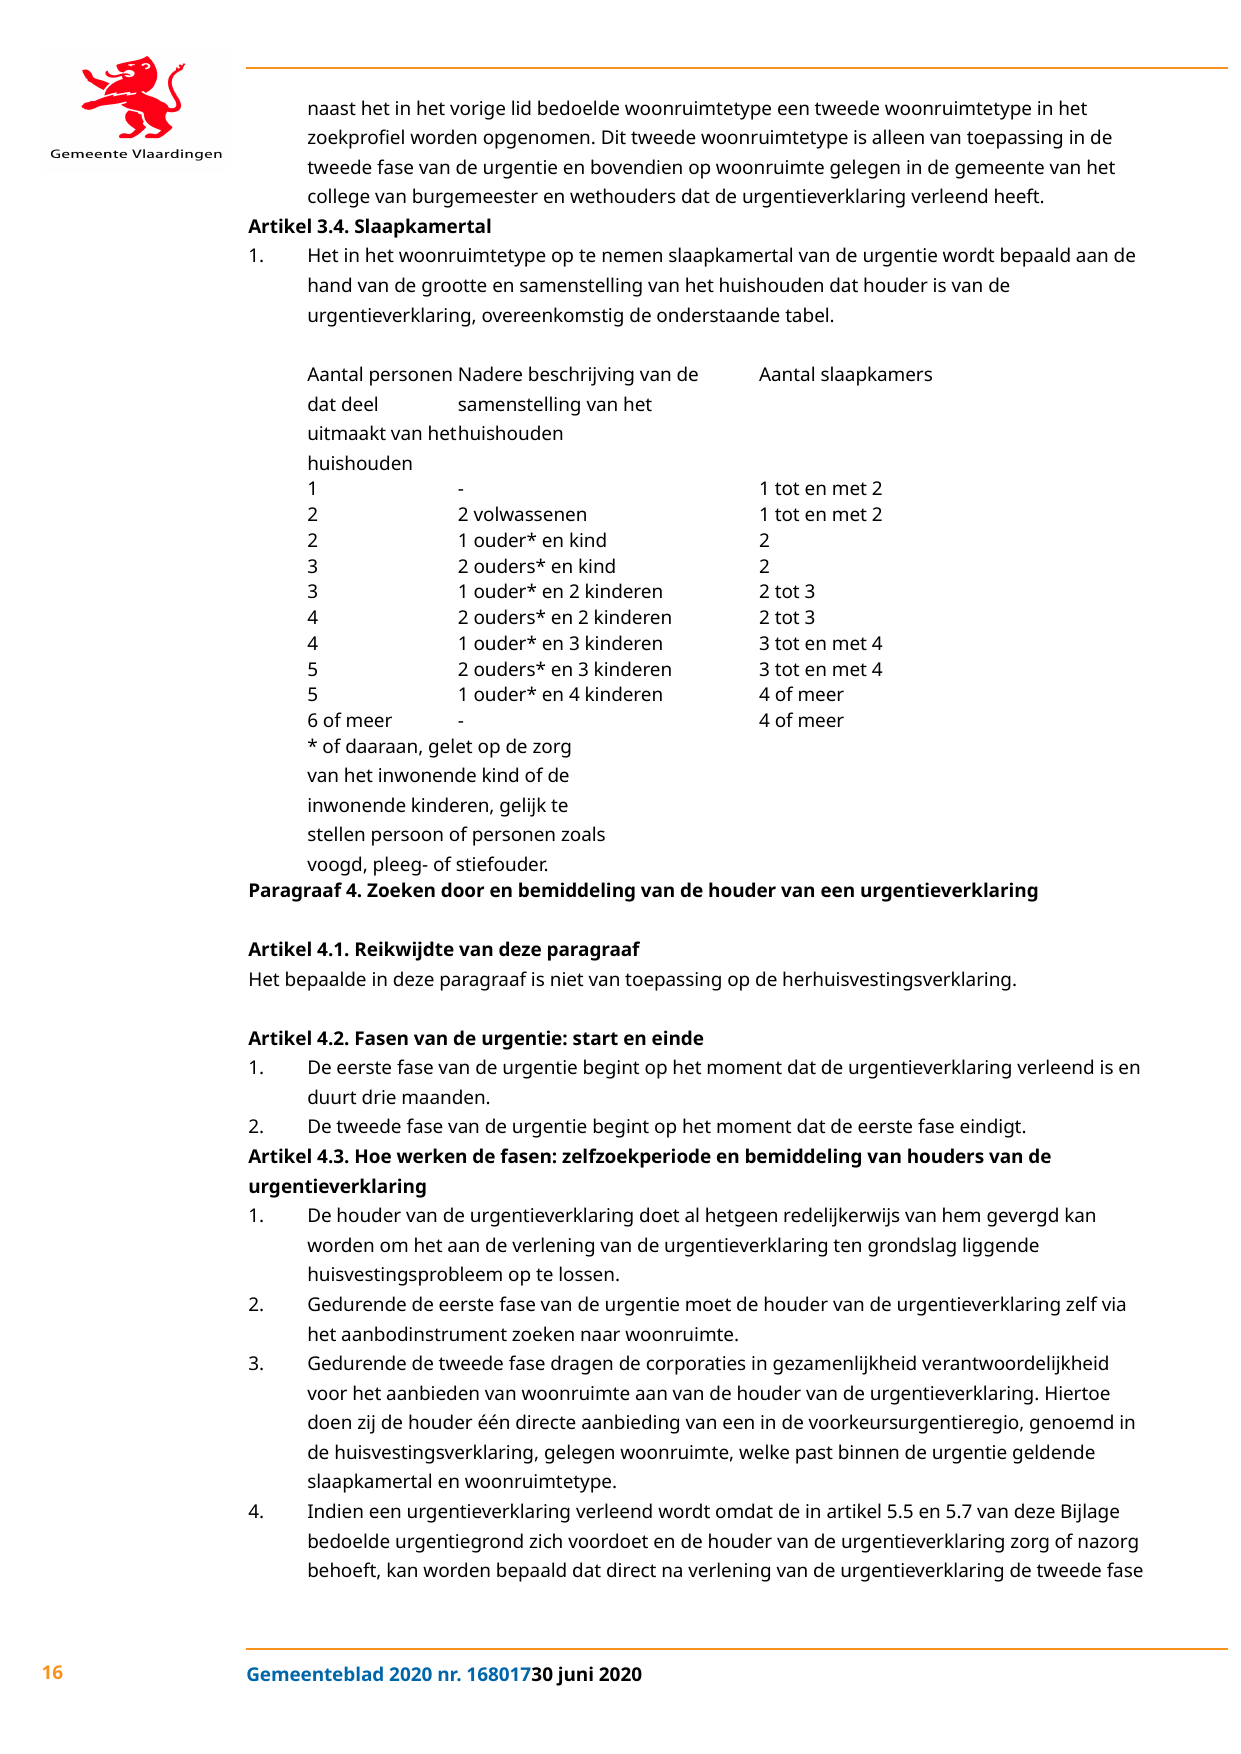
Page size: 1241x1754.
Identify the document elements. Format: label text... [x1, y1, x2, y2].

table_cell 4 of meer [759, 707, 1211, 733]
table_cell 2 [307, 501, 458, 527]
table_cell 6 of meer [307, 707, 458, 733]
table_cell 1 ouder* en 3 kinderen [458, 630, 759, 656]
table_cell - [458, 476, 759, 501]
list De eerste fase van de urgentie begint op het moment dat de urgentieverklaring verleend is en duurt drie maanden. [248, 1054, 1152, 1110]
list Indien een urgentieverklaring verleend wordt omdat de in artikel 5.5 en 5.7 van deze Bijlage bedoelde urgentiegrond zich voordoet en de houder van de urgentieverklaring zorg of nazorg behoeft, kan worden bepaald dat direct na verlening van de urgentieverklaring de tweede fase [248, 1498, 1152, 1583]
text Artikel 4.3. Hoe werken de fasen: zelfzoekperiode en bemiddeling van houders van de urgentieverklaring [248, 1143, 1152, 1199]
list De tweede fase van de urgentie begint op het moment dat de eerste fase eindigt. [248, 1114, 1152, 1139]
table_cell 3 [307, 579, 458, 604]
picture [41, 47, 231, 172]
table_cell 5 [307, 681, 458, 707]
table_cell [608, 733, 909, 877]
table_cell 4 [307, 630, 458, 656]
table_cell 2 tot 3 [759, 604, 1211, 630]
table_cell 3 tot en met 4 [759, 656, 1211, 681]
list naast het in het vorige lid bedoelde woonruimtetype een tweede woonruimtetype in het zoekprofiel worden opgenomen. Dit tweede woonruimtetype is alleen van toepassing in de tweede fase van de urgentie en bovendien op woonruimte gelegen in de gemeente van het college van burgemeester en wethouders dat de urgentieverklaring verleend heeft. [248, 95, 1152, 209]
list De houder van de urgentieverklaring doet al hetgeen redelijkerwijs van hem gevergd kan worden om het aan de verlening van de urgentieverklaring ten grondslag liggende huisvestingsprobleem op te lossen. [248, 1202, 1152, 1287]
table_cell [1060, 733, 1211, 877]
table_cell 1 tot en met 2 [759, 501, 1211, 527]
list Gedurende de eerste fase van de urgentie moet de houder van de urgentieverklaring zelf via het aanbodinstrument zoeken naar woonruimte. [248, 1291, 1152, 1347]
table_cell - [458, 707, 759, 733]
table_cell 1 ouder* en 4 kinderen [458, 681, 759, 707]
table_cell 1 ouder* en kind [458, 527, 759, 553]
table_cell * of daaraan, gelet op de zorg van het inwonende kind of de inwonende kinderen, gelijk te stellen persoon of personen zoals voogd, pleeg- of stiefouder. [307, 733, 608, 877]
table_cell 4 [307, 604, 458, 630]
table_cell 2 volwassenen [458, 501, 759, 527]
table_cell 1 [307, 476, 458, 501]
table_cell 2 tot 3 [759, 579, 1211, 604]
table_cell 5 [307, 656, 458, 681]
table_cell 3 tot en met 4 [759, 630, 1211, 656]
table_cell 2 ouders* en kind [458, 553, 759, 578]
table_cell 2 [759, 553, 1211, 578]
table_cell 2 [759, 527, 1211, 553]
table_cell 2 [307, 527, 458, 553]
table_cell 2 ouders* en 2 kinderen [458, 604, 759, 630]
table_cell 1 ouder* en 2 kinderen [458, 579, 759, 604]
table_header Aantal personen dat deel uitmaakt van het huishouden [307, 361, 458, 476]
table_cell 4 of meer [759, 681, 1211, 707]
list Het in het woonruimtetype op te nemen slaapkamertal van de urgentie wordt bepaald aan de hand van de grootte en samenstelling van het huishouden dat houder is van de urgentieverklaring, overeenkomstig de onderstaande tabel. [248, 243, 1152, 328]
table_header Aantal slaapkamers [759, 361, 1211, 476]
text Paragraaf 4. Zoeken door en bemiddeling van de houder van een urgentieverklaring [248, 877, 1152, 903]
table_cell 1 tot en met 2 [759, 476, 1211, 501]
text Het bepaalde in deze paragraaf is niet van toepassing op de herhuisvestingsverklaring. [248, 966, 1152, 992]
text Artikel 4.2. Fasen van de urgentie: start en einde [248, 1025, 1152, 1051]
table_cell [910, 733, 1060, 877]
list Gedurende de tweede fase dragen de corporaties in gezamenlijkheid verantwoordelijkheid voor het aanbieden van woonruimte aan van de houder van de urgentieverklaring. Hiertoe doen zij de houder één directe aanbieding van een in de voorkeursurgentieregio, genoemd in de huisvestingsverklaring, gelegen woonruimte, welke past binnen de urgentie geldende slaapkamertal en woonruimtetype. [248, 1350, 1152, 1494]
table_header Nadere beschrijving van de samenstelling van het huishouden [458, 361, 759, 476]
text Artikel 3.4. Slaapkamertal [248, 213, 1152, 239]
table_cell 2 ouders* en 3 kinderen [458, 656, 759, 681]
text Artikel 4.1. Reikwijdte van deze paragraaf [248, 936, 1152, 962]
table_cell 3 [307, 553, 458, 578]
